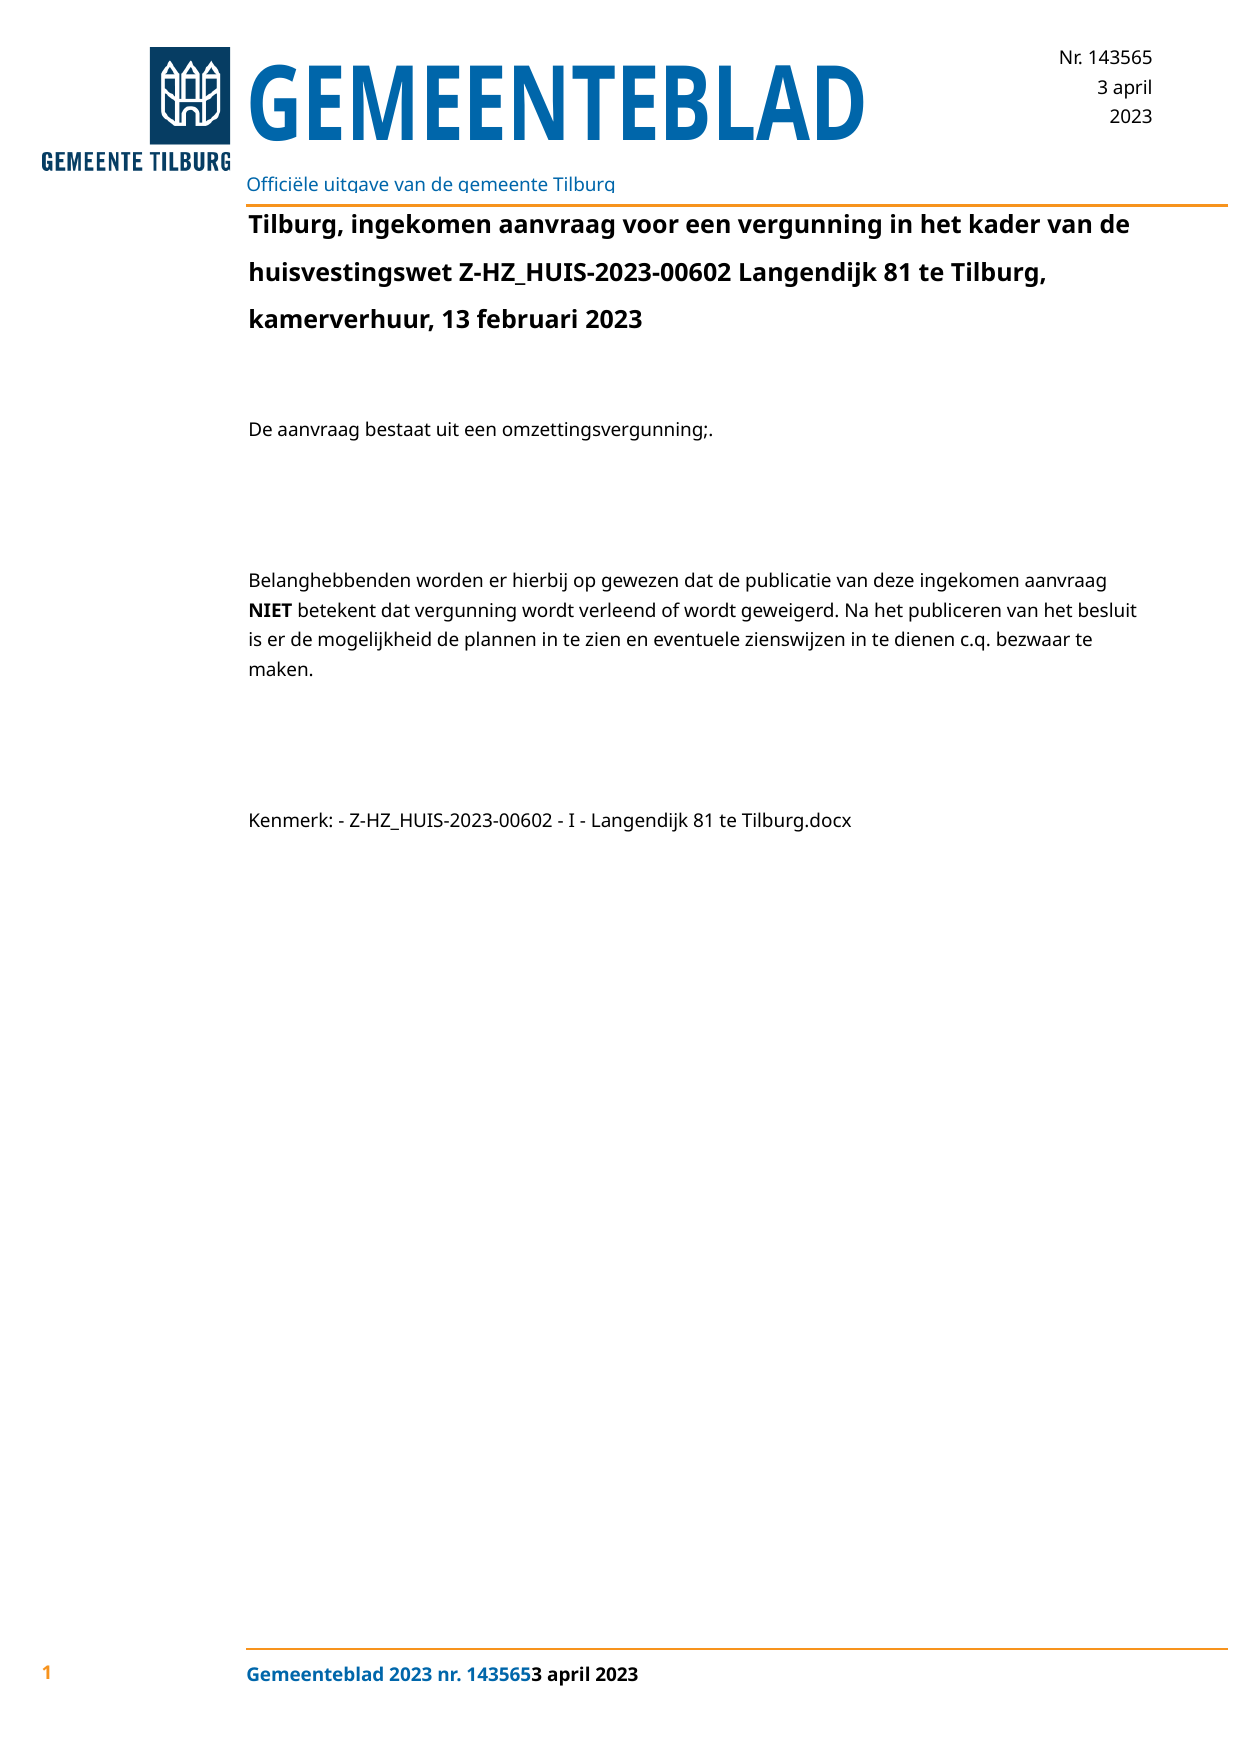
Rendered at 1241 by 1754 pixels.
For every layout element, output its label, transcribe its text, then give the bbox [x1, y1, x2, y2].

text Tilburg, ingekomen aanvraag voor een vergunning in het kader van de huisvestingswet Z-HZ_HUIS-2023-00602 Langendijk 81 te Tilburg, kamerverhuur, 13 februari 2023 [248, 207, 1152, 336]
picture [41, 47, 231, 172]
text Belanghebbenden worden er hierbij op gewezen dat de publicatie van deze ingekomen aanvraag NIET betekent dat vergunning wordt verleend of wordt geweigerd. Na het publiceren van het besluit is er de mogelijkheid de plannen in te zien en eventuele zienswijzen in te dienen c.q. bezwaar te maken. [248, 567, 1152, 682]
text De aanvraag bestaat uit een omzettingsvergunning;. [248, 416, 1152, 442]
text Kenmerk: - Z-HZ_HUIS-2023-00602 - I - Langendijk 81 te Tilburg.docx [248, 807, 1152, 833]
